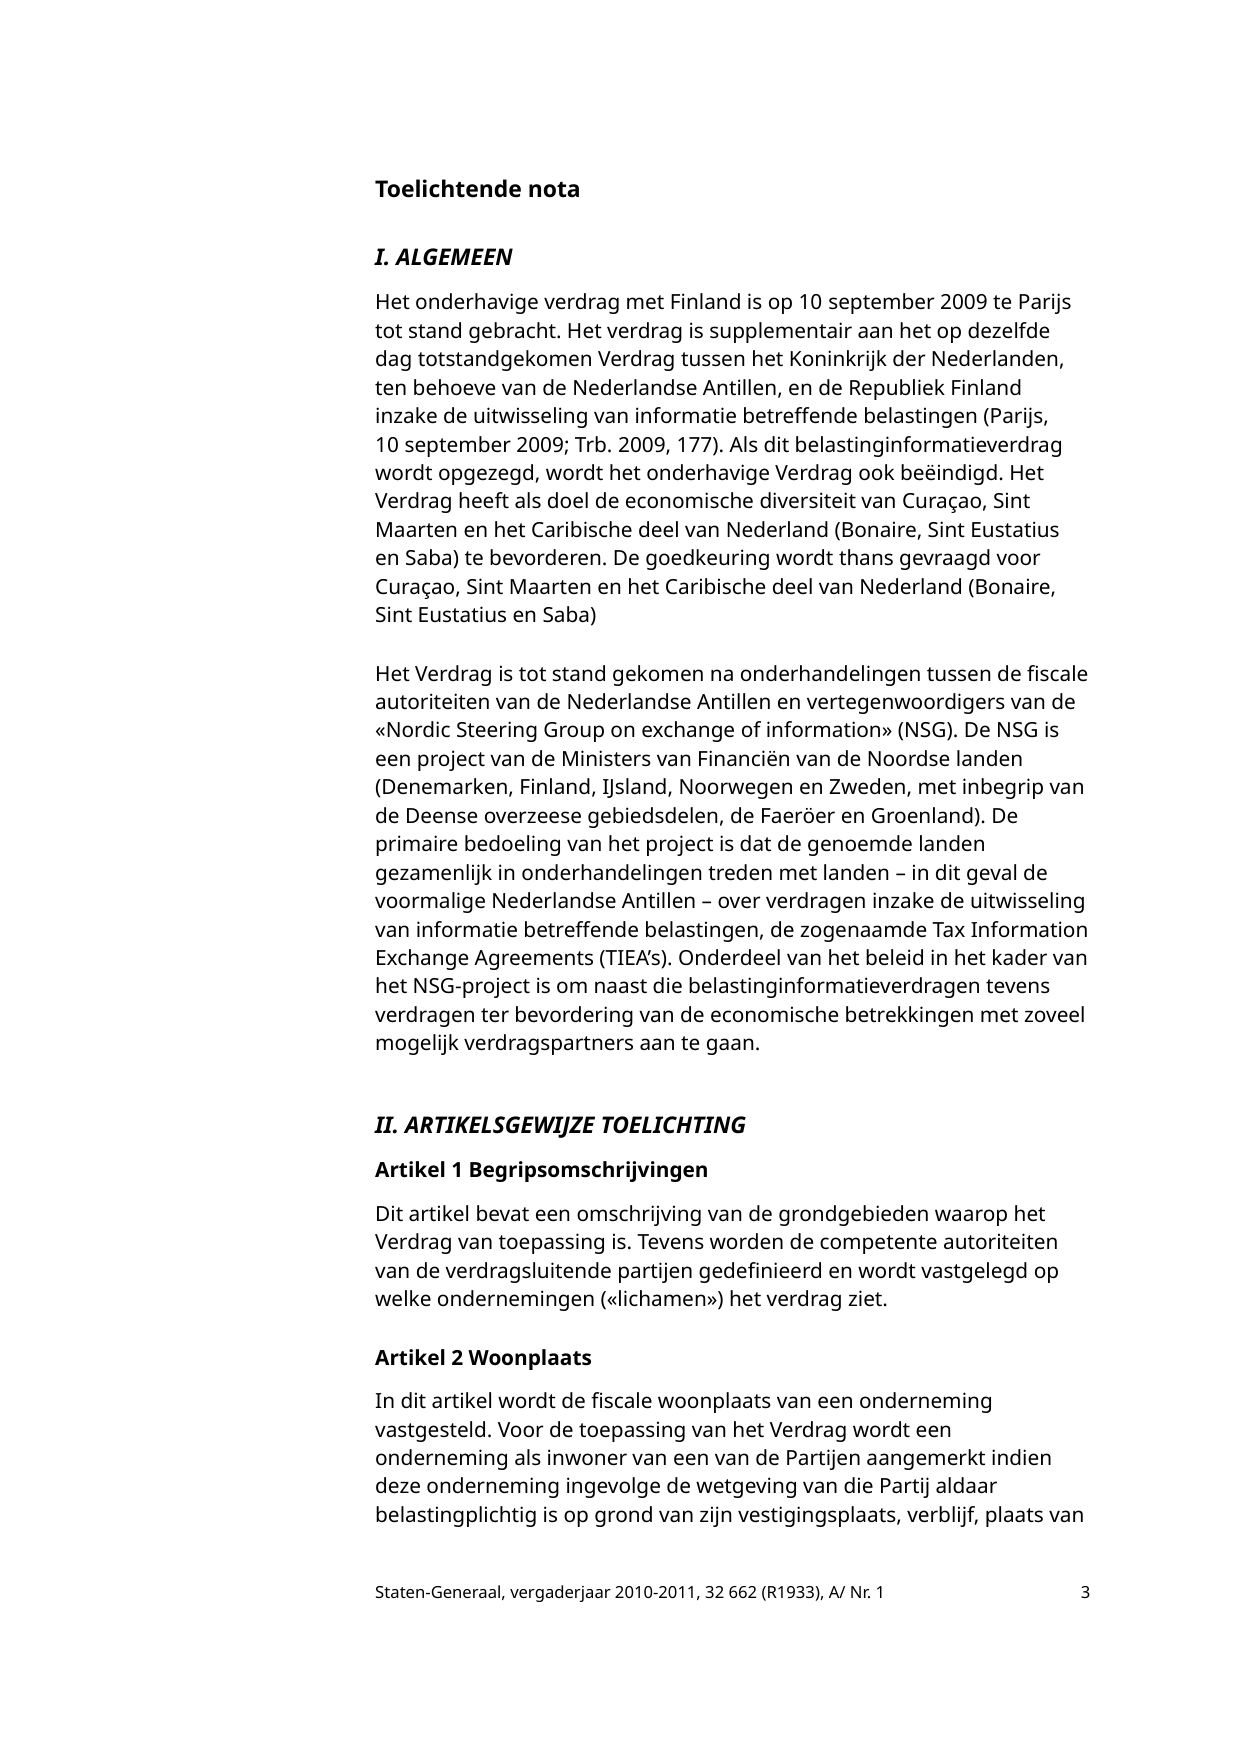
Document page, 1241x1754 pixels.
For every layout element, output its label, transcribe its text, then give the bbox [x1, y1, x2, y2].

text Het onderhavige verdrag met Finland is op 10 september 2009 te Parijs tot stand gebracht. Het verdrag is supplementair aan het op dezelfde dag totstandgekomen Verdrag tussen het Koninkrijk der Nederlanden, ten behoeve van de Nederlandse Antillen, en de Republiek Finland inzake de uitwisseling van informatie betreffende belastingen (Parijs, 10 september 2009; Trb. 2009, 177). Als dit belastinginformatieverdrag wordt opgezegd, wordt het onderhavige Verdrag ook beëindigd. Het Verdrag heeft als doel de economische diversiteit van Curaçao, Sint Maarten en het Caribische deel van Nederland (Bonaire, Sint Eustatius en Saba) te bevorderen. De goedkeuring wordt thans gevraagd voor Curaçao, Sint Maarten en het Caribische deel van Nederland (Bonaire, Sint Eustatius en Saba) [375, 287, 1090, 629]
subtitle II. ARTIKELSGEWIJZE TOELICHTING [375, 1109, 1090, 1141]
subtitle Toelichtende nota [375, 172, 1090, 204]
text Dit artikel bevat een omschrijving van de grondgebieden waarop het Verdrag van toepassing is. Tevens worden de competente autoriteiten van de verdragsluitende partijen gedefinieerd en wordt vastgelegd op welke ondernemingen («lichamen») het verdrag ziet. [375, 1199, 1090, 1313]
subtitle I. ALGEMEEN [375, 241, 1090, 272]
text Artikel 2 Woonplaats [375, 1343, 1090, 1371]
text In dit artikel wordt de fiscale woonplaats van een onderneming vastgesteld. Voor de toepassing van het Verdrag wordt een onderneming als inwoner van een van de Partijen aangemerkt indien deze onderneming ingevolge de wetgeving van die Partij aldaar belastingplichtig is op grond van zijn vestigingsplaats, verblijf, plaats van [375, 1386, 1090, 1528]
text Artikel 1 Begripsomschrijvingen [375, 1156, 1090, 1184]
text Het Verdrag is tot stand gekomen na onderhandelingen tussen de fiscale autoriteiten van de Nederlandse Antillen en vertegenwoordigers van de «Nordic Steering Group on exchange of information» (NSG). De NSG is een project van de Ministers van Financiën van de Noordse landen (Denemarken, Finland, IJsland, Noorwegen en Zweden, met inbegrip van de Deense overzeese gebiedsdelen, de Faeröer en Groenland). De primaire bedoeling van het project is dat de genoemde landen gezamenlijk in onderhandelingen treden met landen – in dit geval de voormalige Nederlandse Antillen – over verdragen inzake de uitwisseling van informatie betreffende belastingen, de zogenaamde Tax Information Exchange Agreements (TIEA’s). Onderdeel van het beleid in het kader van het NSG-project is om naast die belastinginformatieverdragen tevens verdragen ter bevordering van de economische betrekkingen met zoveel mogelijk verdragspartners aan te gaan. [375, 659, 1090, 1057]
